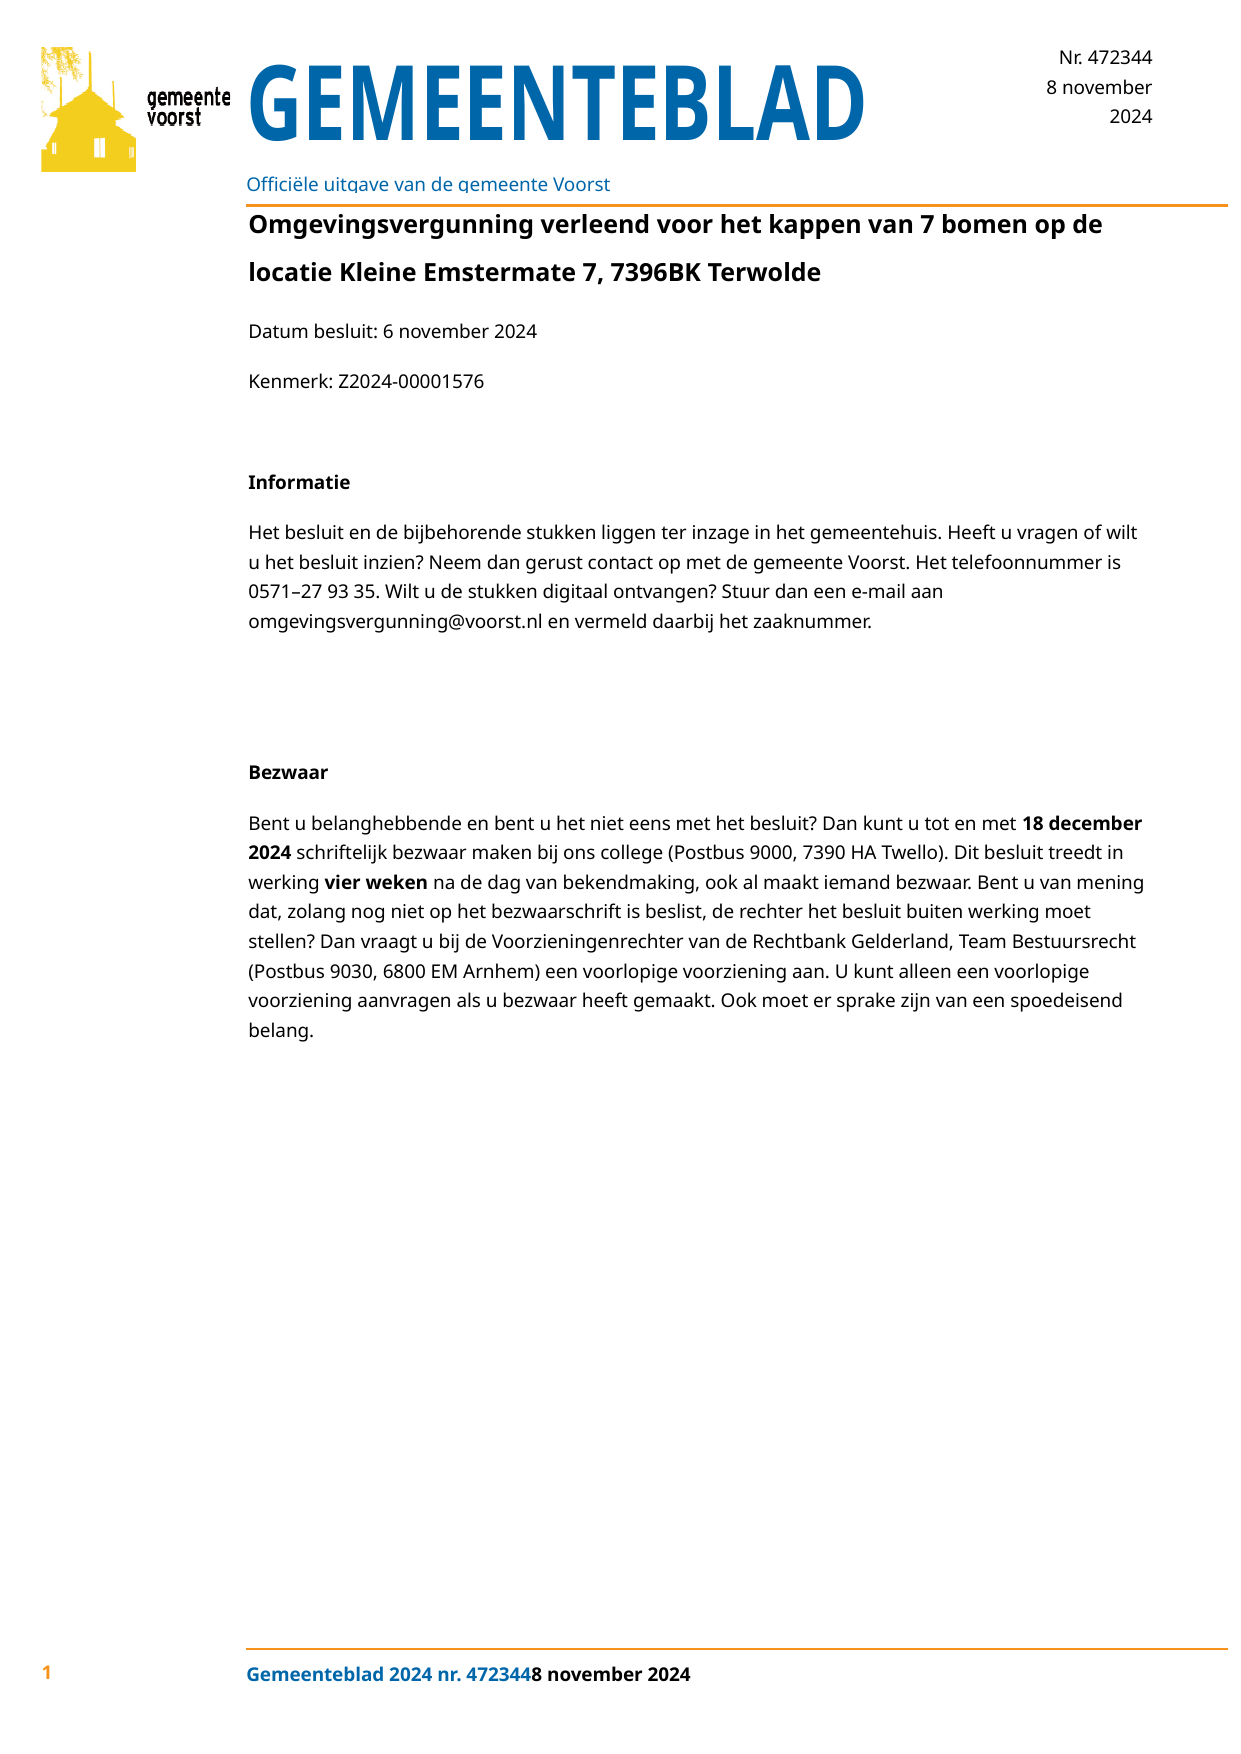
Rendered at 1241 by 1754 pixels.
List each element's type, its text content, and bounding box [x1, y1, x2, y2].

text Het besluit en de bijbehorende stukken liggen ter inzage in het gemeentehuis. Heeft u vragen of wilt u het besluit inzien? Neem dan gerust contact op met de gemeente Voorst. Het telefoonnummer is 0571–27 93 35. Wilt u de stukken digitaal ontvangen? Stuur dan een e-mail aan omgevingsvergunning@voorst.nl en vermeld daarbij het zaaknummer. [248, 519, 1152, 634]
picture [41, 47, 231, 172]
text Omgevingsvergunning verleend voor het kappen van 7 bomen op de locatie Kleine Emstermate 7, 7396BK Terwolde [248, 207, 1152, 288]
text Bent u belanghebbende en bent u het niet eens met het besluit? Dan kunt u tot en met 18 december 2024 schriftelijk bezwaar maken bij ons college (Postbus 9000, 7390 HA Twello). Dit besluit treedt in werking vier weken na de dag van bekendmaking, ook al maakt iemand bezwaar. Bent u van mening dat, zolang nog niet op het bezwaarschrift is beslist, de rechter het besluit buiten werking moet stellen? Dan vraagt u bij de Voorzieningenrechter van de Rechtbank Gelderland, Team Bestuursrecht (Postbus 9030, 6800 EM Arnhem) een voorlopige voorziening aan. U kunt alleen een voorlopige voorziening aanvragen als u bezwaar heeft gemaakt. Ook moet er sprake zijn van een spoedeisend belang. [248, 810, 1152, 1043]
text Kenmerk: Z2024-00001576 [248, 368, 1152, 394]
text Bezwaar [248, 759, 1152, 785]
text Informatie [248, 469, 1152, 495]
text Datum besluit: 6 november 2024 [248, 318, 1152, 344]
